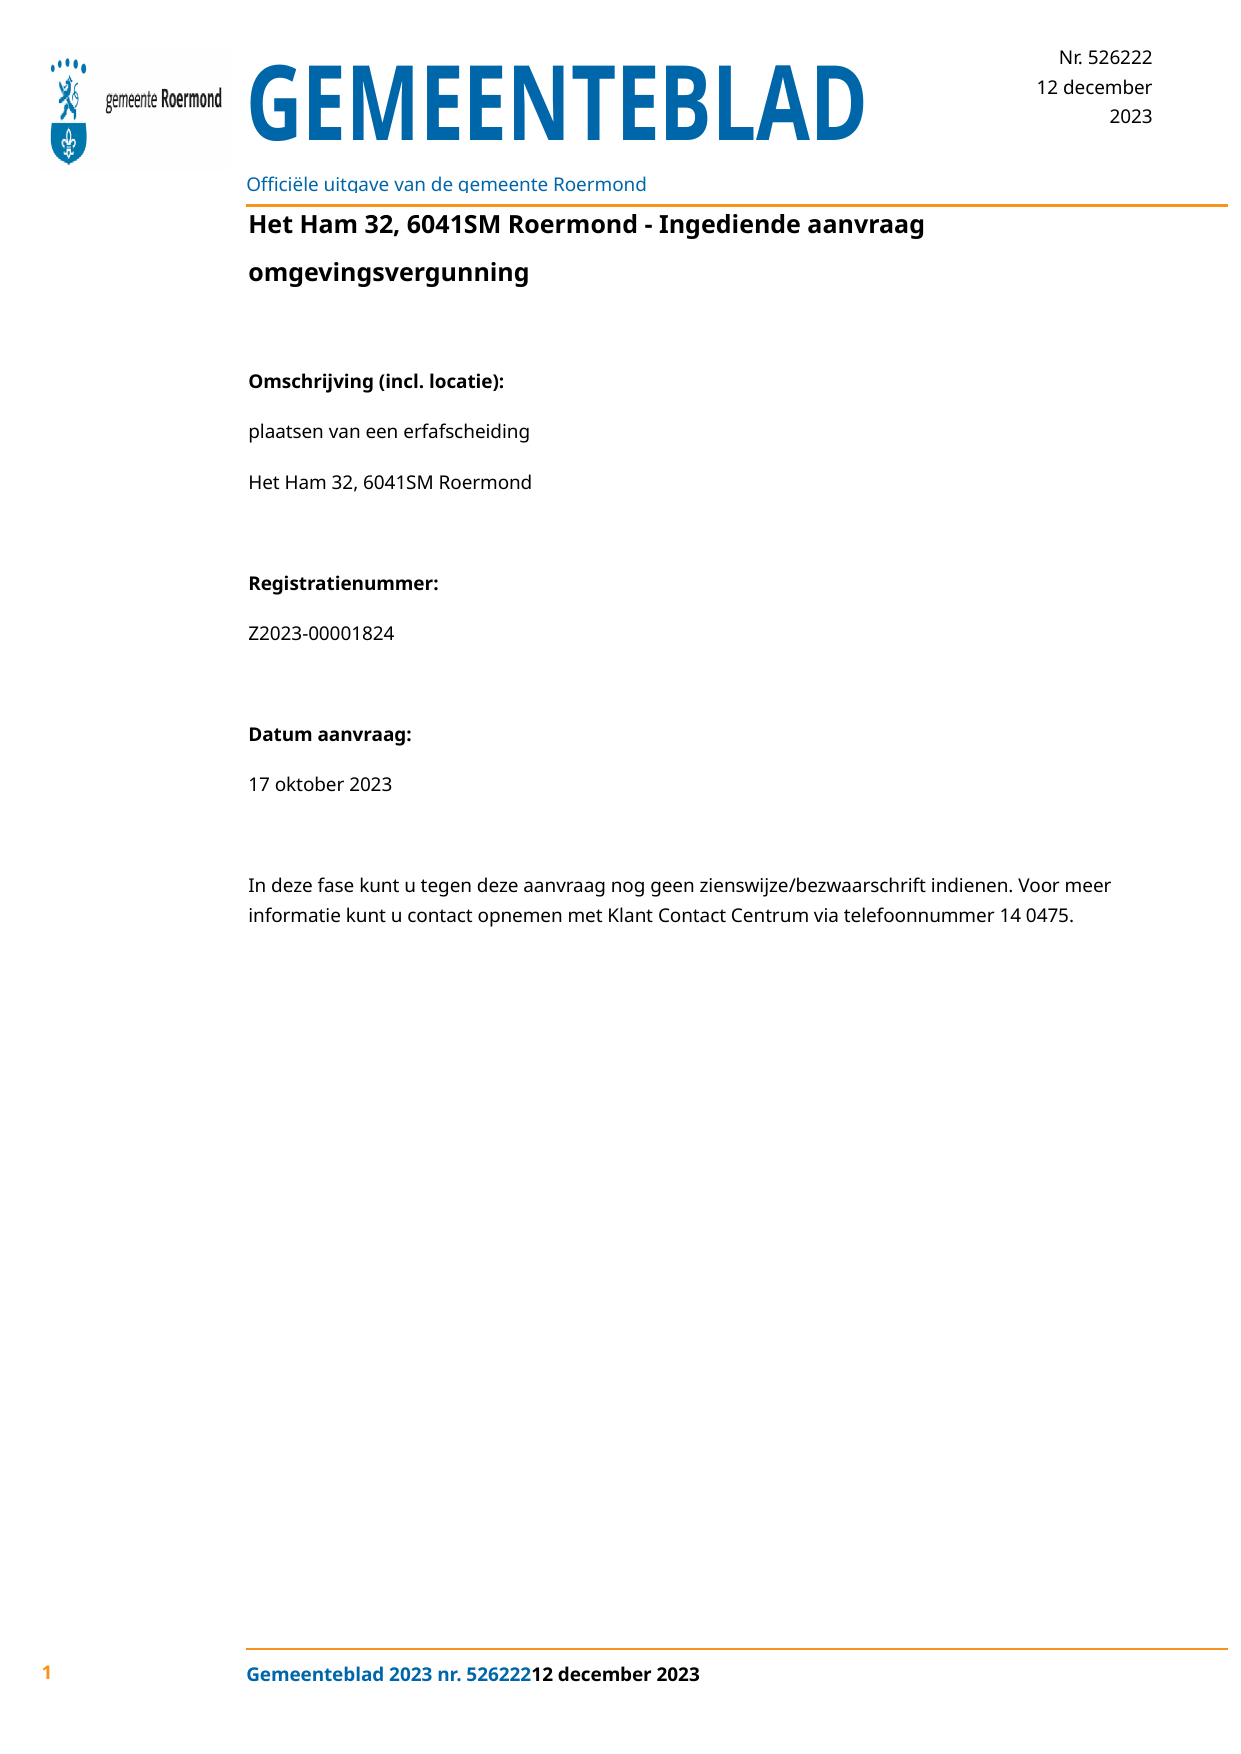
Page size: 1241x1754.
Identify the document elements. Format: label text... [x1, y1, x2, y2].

picture [41, 47, 231, 172]
text 17 oktober 2023 [248, 772, 1152, 797]
text Het Ham 32, 6041SM Roermond [248, 469, 1152, 495]
text Het Ham 32, 6041SM Roermond - Ingediende aanvraag omgevingsvergunning [248, 207, 1152, 288]
text Z2023-00001824 [248, 620, 1152, 646]
text In deze fase kunt u tegen deze aanvraag nog geen zienswijze/bezwaarschrift indienen. Voor meer informatie kunt u contact opnemen met Klant Contact Centrum via telefoonnummer 14 0475. [248, 872, 1152, 928]
text Omschrijving (incl. locatie): [248, 368, 1152, 394]
text Datum aanvraag: [248, 721, 1152, 747]
text plaatsen van een erfafscheiding [248, 419, 1152, 444]
text Registratienummer: [248, 570, 1152, 596]
